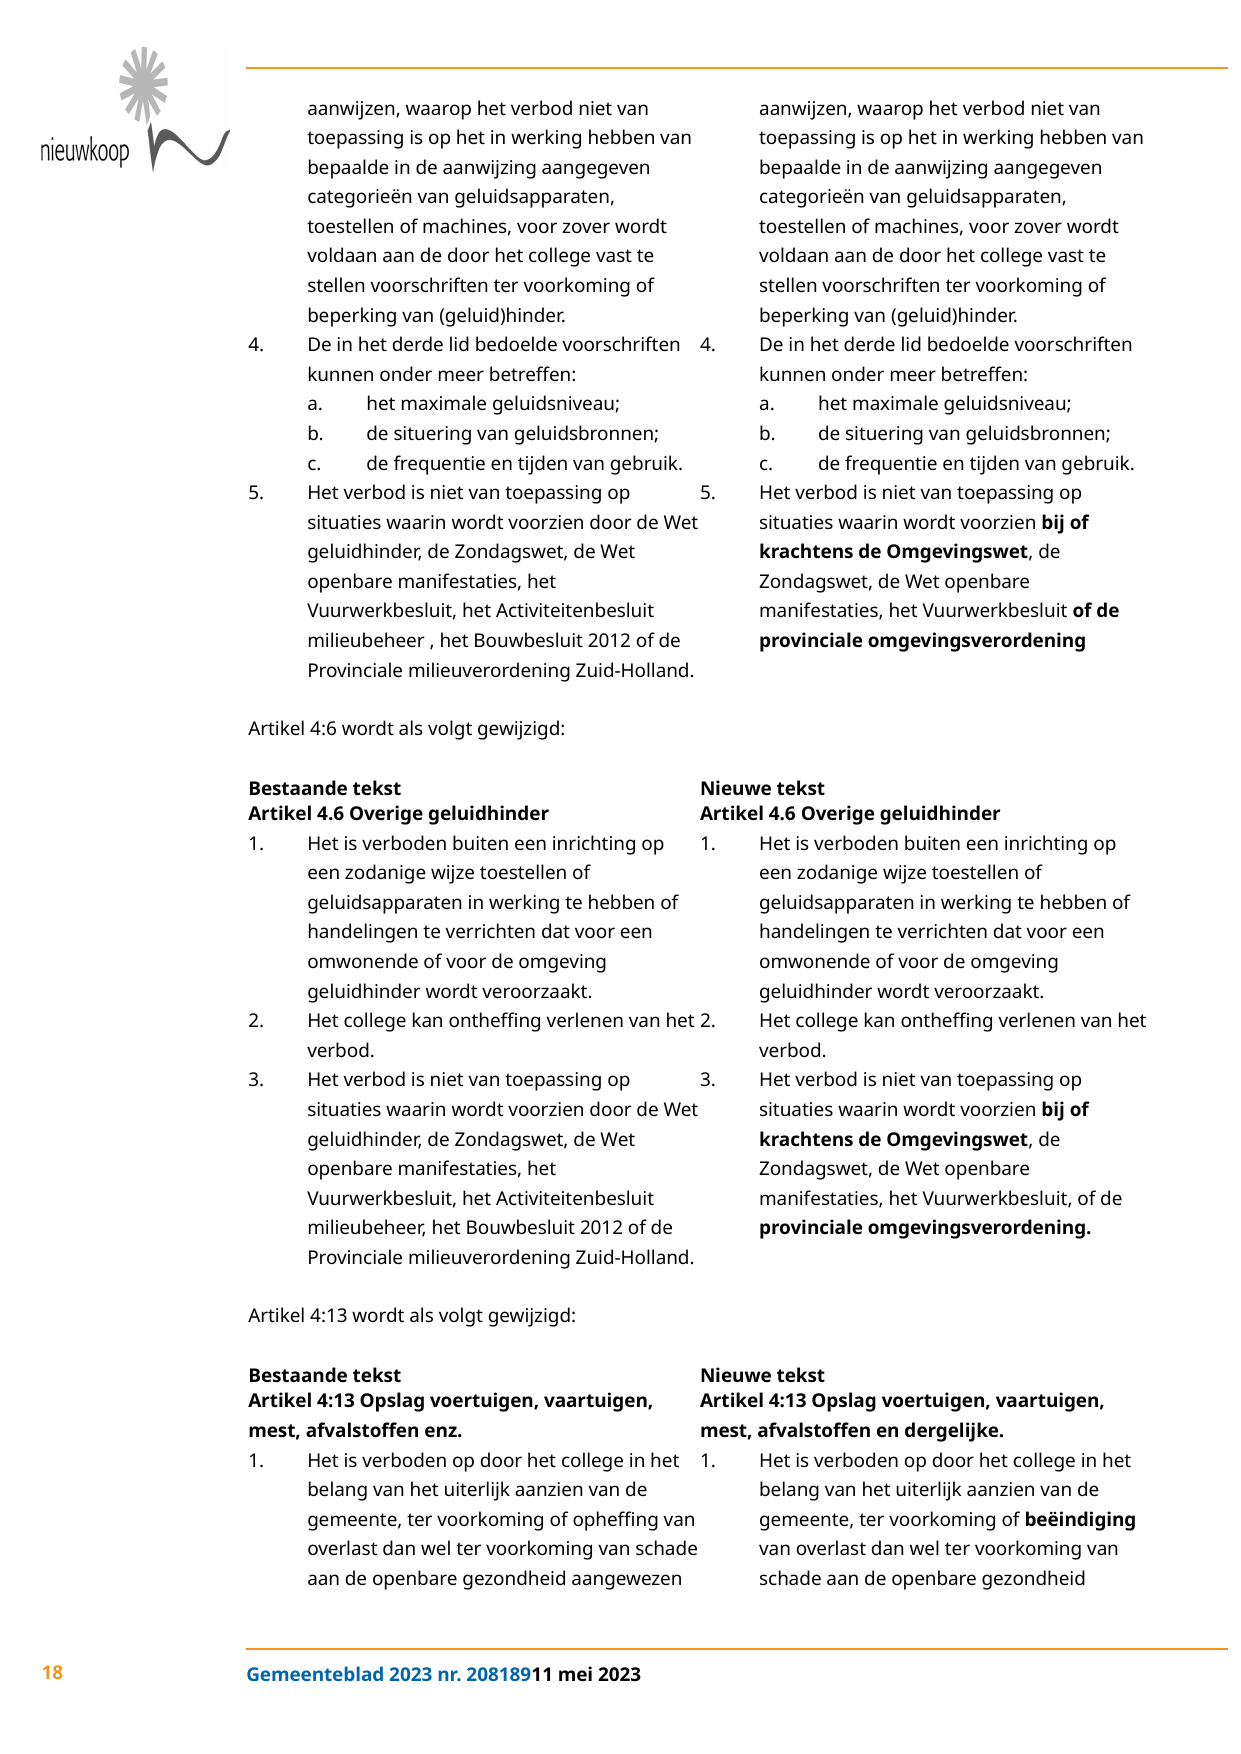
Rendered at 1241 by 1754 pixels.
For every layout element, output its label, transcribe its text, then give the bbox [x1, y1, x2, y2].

picture [41, 47, 231, 172]
table_cell aanwijzen, waarop het verbod niet van toepassing is op het in werking hebben van bepaalde in de aanwijzing aangegeven categorieën van geluidsapparaten, toestellen of machines, voor zover wordt voldaan aan de door het college vast te stellen voorschriften ter voorkoming of beperking van (geluid)hinder. De in het derde lid bedoelde voorschriften kunnen onder meer betreffen: het maximale geluidsniveau; de situering van geluidsbronnen; de frequentie en tijden van gebruik. Het verbod is niet van toepassing op situaties waarin wordt voorzien bij of krachtens de Omgevingswet, de Zondagswet, de Wet openbare manifestaties, het Vuurwerkbesluit of de provinciale omgevingsverordening [700, 95, 1152, 683]
table_cell Artikel 4.6 Overige geluidhinder Het is verboden buiten een inrichting op een zodanige wijze toestellen of geluidsapparaten in werking te hebben of handelingen te verrichten dat voor een omwonende of voor de omgeving geluidhinder wordt veroorzaakt. Het college kan ontheffing verlenen van het verbod. Het verbod is niet van toepassing op situaties waarin wordt voorzien bij of krachtens de Omgevingswet, de Zondagswet, de Wet openbare manifestaties, het Vuurwerkbesluit, of de provinciale omgevingsverordening. [700, 800, 1152, 1270]
table_header Bestaande tekst [248, 775, 700, 800]
table_header Bestaande tekst [248, 1362, 700, 1388]
table_cell Artikel 4:13 Opslag voertuigen, vaartuigen, mest, afvalstoffen en dergelijke. Het is verboden op door het college in het belang van het uiterlijk aanzien van de gemeente, ter voorkoming of beëindiging van overlast dan wel ter voorkoming van schade aan de openbare gezondheid [700, 1388, 1152, 1591]
table_header Nieuwe tekst [700, 1362, 1152, 1388]
table_header Nieuwe tekst [700, 775, 1152, 800]
text Artikel 4:6 wordt als volgt gewijzigd: [248, 715, 1152, 741]
table_cell aanwijzen, waarop het verbod niet van toepassing is op het in werking hebben van bepaalde in de aanwijzing aangegeven categorieën van geluidsapparaten, toestellen of machines, voor zover wordt voldaan aan de door het college vast te stellen voorschriften ter voorkoming of beperking van (geluid)hinder. De in het derde lid bedoelde voorschriften kunnen onder meer betreffen: het maximale geluidsniveau; de situering van geluidsbronnen; de frequentie en tijden van gebruik. Het verbod is niet van toepassing op situaties waarin wordt voorzien door de Wet geluidhinder, de Zondagswet, de Wet openbare manifestaties, het Vuurwerkbesluit, het Activiteitenbesluit milieubeheer , het Bouwbesluit 2012 of de Provinciale milieuverordening Zuid-Holland. [248, 95, 700, 683]
table_cell Artikel 4:13 Opslag voertuigen, vaartuigen, mest, afvalstoffen enz. Het is verboden op door het college in het belang van het uiterlijk aanzien van de gemeente, ter voorkoming of opheffing van overlast dan wel ter voorkoming van schade aan de openbare gezondheid aangewezen [248, 1388, 700, 1591]
text Artikel 4:13 wordt als volgt gewijzigd: [248, 1303, 1152, 1328]
table_cell Artikel 4.6 Overige geluidhinder Het is verboden buiten een inrichting op een zodanige wijze toestellen of geluidsapparaten in werking te hebben of handelingen te verrichten dat voor een omwonende of voor de omgeving geluidhinder wordt veroorzaakt. Het college kan ontheffing verlenen van het verbod. Het verbod is niet van toepassing op situaties waarin wordt voorzien door de Wet geluidhinder, de Zondagswet, de Wet openbare manifestaties, het Vuurwerkbesluit, het Activiteitenbesluit milieubeheer, het Bouwbesluit 2012 of de Provinciale milieuverordening Zuid-Holland. [248, 800, 700, 1270]
